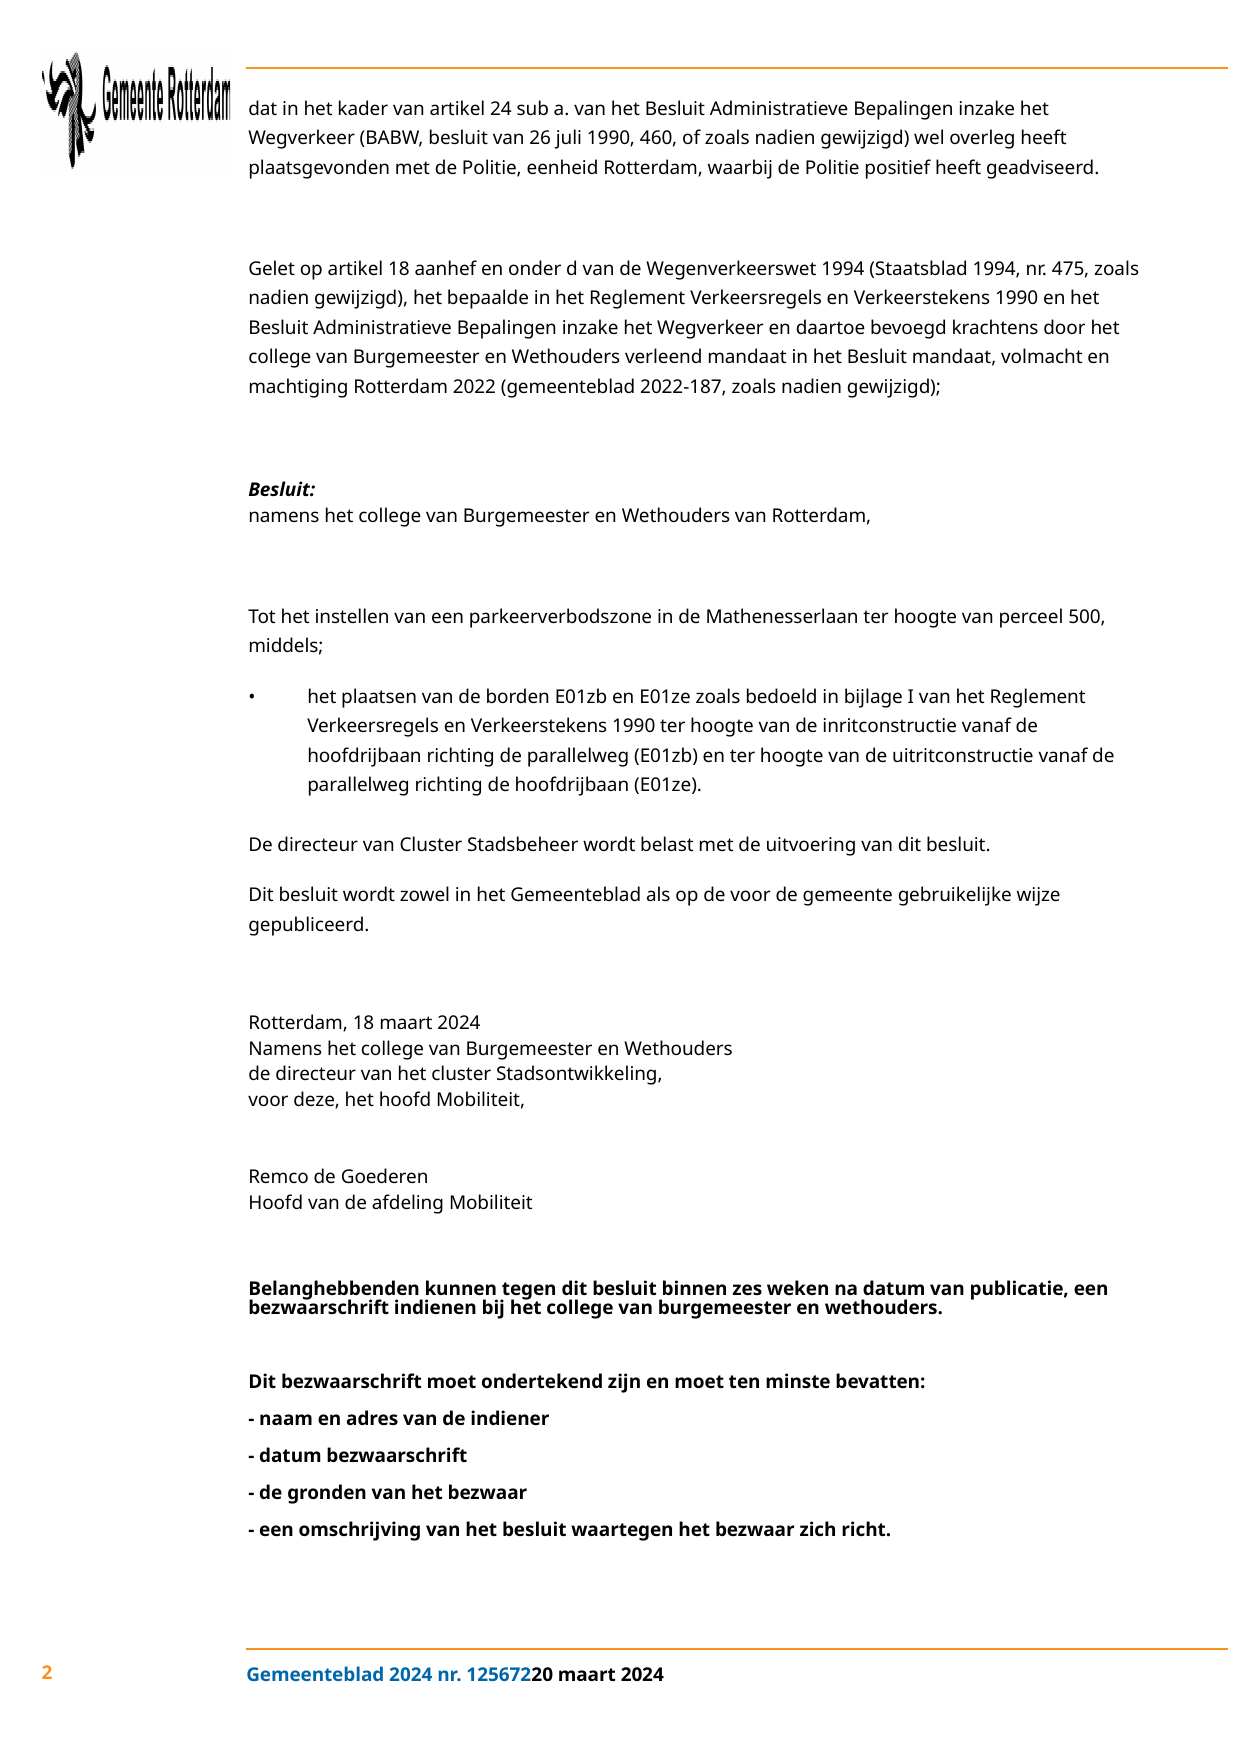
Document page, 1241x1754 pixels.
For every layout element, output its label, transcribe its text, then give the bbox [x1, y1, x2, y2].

text Besluit: [248, 476, 1152, 502]
text Tot het instellen van een parkeerverbodszone in de Mathenesserlaan ter hoogte van perceel 500, middels; [248, 603, 1152, 658]
text dat in het kader van artikel 24 sub a. van het Besluit Administratieve Bepalingen inzake het Wegverkeer (BABW, besluit van 26 juli 1990, 460, of zoals nadien gewijzigd) wel overleg heeft plaatsgevonden met de Politie, eenheid Rotterdam, waarbij de Politie positief heeft geadviseerd. [248, 95, 1152, 180]
list het plaatsen van de borden E01zb en E01ze zoals bedoeld in bijlage I van het Reglement Verkeersregels en Verkeerstekens 1990 ter hoogte van de inritconstructie vanaf de hoofdrijbaan richting de parallelweg (E01zb) en ter hoogte van de uitritconstructie vanaf de parallelweg richting de hoofdrijbaan (E01ze). [248, 683, 1152, 797]
text - een omschrijving van het besluit waartegen het bezwaar zich richt. [248, 1521, 1152, 1540]
text Belanghebbenden kunnen tegen dit besluit binnen zes weken na datum van publicatie, een bezwaarschrift indienen bij het college van burgemeester en wethouders. [248, 1280, 1152, 1318]
text de directeur van het cluster Stadsontwikkeling, [248, 1061, 1152, 1086]
text - datum bezwaarschrift [248, 1447, 1152, 1466]
text Namens het college van Burgemeester en Wethouders [248, 1035, 1152, 1061]
text Gelet op artikel 18 aanhef en onder d van de Wegenverkeerswet 1994 (Staatsblad 1994, nr. 475, zoals nadien gewijzigd), het bepaalde in het Reglement Verkeersregels en Verkeerstekens 1990 en het Besluit Administratieve Bepalingen inzake het Wegverkeer en daartoe bevoegd krachtens door het college van Burgemeester en Wethouders verleend mandaat in het Besluit mandaat, volmacht en machtiging Rotterdam 2022 (gemeenteblad 2022-187, zoals nadien gewijzigd); [248, 255, 1152, 399]
text De directeur van Cluster Stadsbeheer wordt belast met de uitvoering van dit besluit. [248, 831, 1152, 857]
text namens het college van Burgemeester en Wethouders van Rotterdam, [248, 502, 1152, 528]
text voor deze, het hoofd Mobiliteit, [248, 1086, 1152, 1112]
text Hoofd van de afdeling Mobiliteit [248, 1189, 1152, 1215]
text Dit bezwaarschrift moet ondertekend zijn en moet ten minste bevatten: [248, 1373, 1152, 1392]
text Rotterdam, 18 maart 2024 [248, 1009, 1152, 1035]
picture [41, 47, 231, 172]
text - de gronden van het bezwaar [248, 1484, 1152, 1503]
text - naam en adres van de indiener [248, 1410, 1152, 1429]
text Dit besluit wordt zowel in het Gemeenteblad als op de voor de gemeente gebruikelijke wijze gepubliceerd. [248, 881, 1152, 937]
text Remco de Goederen [248, 1163, 1152, 1189]
